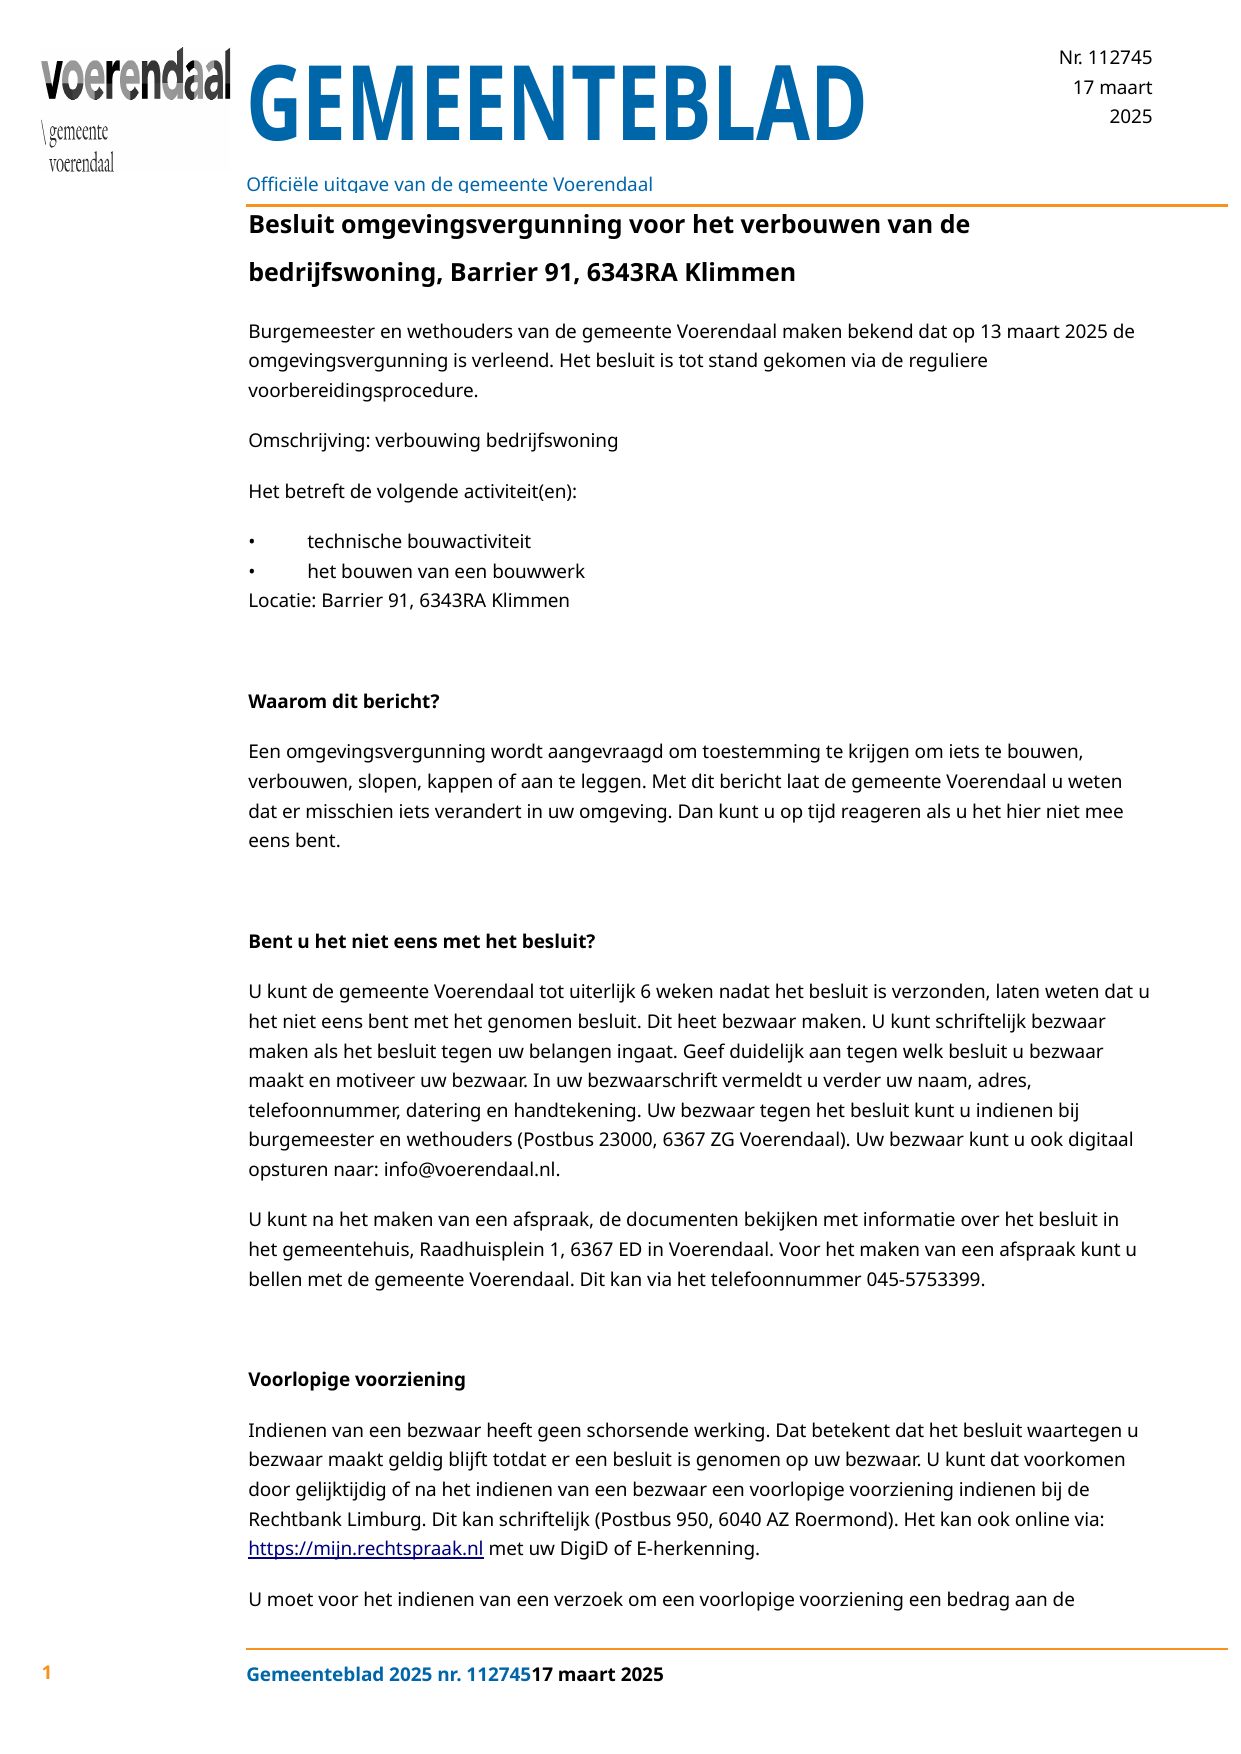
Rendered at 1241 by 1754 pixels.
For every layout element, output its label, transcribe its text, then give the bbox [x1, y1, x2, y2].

picture [41, 47, 231, 172]
text U kunt na het maken van een afspraak, de documenten bekijken met informatie over het besluit in het gemeentehuis, Raadhuisplein 1, 6367 ED in Voerendaal. Voor het maken van een afspraak kunt u bellen met de gemeente Voerendaal. Dit kan via het telefoonnummer 045-5753399. [248, 1207, 1152, 1292]
text Een omgevingsvergunning wordt aangevraagd om toestemming te krijgen om iets te bouwen, verbouwen, slopen, kappen of aan te leggen. Met dit bericht laat de gemeente Voerendaal u weten dat er misschien iets verandert in uw omgeving. Dan kunt u op tijd reageren als u het hier niet mee eens bent. [248, 739, 1152, 853]
text Omschrijving: verbouwing bedrijfswoning [248, 427, 1152, 453]
text Voorlopige voorziening [248, 1367, 1152, 1392]
list het bouwen van een bouwwerk [248, 558, 1152, 584]
text Het betreft de volgende activiteit(en): [248, 478, 1152, 504]
text Waarom dit bericht? [248, 688, 1152, 714]
text U kunt de gemeente Voerendaal tot uiterlijk 6 weken nadat het besluit is verzonden, laten weten dat u het niet eens bent met het genomen besluit. Dit heet bezwaar maken. U kunt schriftelijk bezwaar maken als het besluit tegen uw belangen ingaat. Geef duidelijk aan tegen welk besluit u bezwaar maakt en motiveer uw bezwaar. In uw bezwaarschrift vermeldt u verder uw naam, adres, telefoonnummer, datering en handtekening. Uw bezwaar tegen het besluit kunt u indienen bij burgemeester en wethouders (Postbus 23000, 6367 ZG Voerendaal). Uw bezwaar kunt u ook digitaal opsturen naar: info@voerendaal.nl. [248, 979, 1152, 1182]
list technische bouwactiviteit [248, 528, 1152, 554]
text Burgemeester en wethouders van de gemeente Voerendaal maken bekend dat op 13 maart 2025 de omgevingsvergunning is verleend. Het besluit is tot stand gekomen via de reguliere voorbereidingsprocedure. [248, 318, 1152, 403]
text Besluit omgevingsvergunning voor het verbouwen van de bedrijfswoning, Barrier 91, 6343RA Klimmen [248, 207, 1152, 288]
text Bent u het niet eens met het besluit? [248, 928, 1152, 954]
text U moet voor het indienen van een verzoek om een voorlopige voorziening een bedrag aan de [248, 1586, 1152, 1612]
text Indienen van een bezwaar heeft geen schorsende werking. Dat betekent dat het besluit waartegen u bezwaar maakt geldig blijft totdat er een besluit is genomen op uw bezwaar. U kunt dat voorkomen door gelijktijdig of na het indienen van een bezwaar een voorlopige voorziening indienen bij de Rechtbank Limburg. Dit kan schriftelijk (Postbus 950, 6040 AZ Roermond). Het kan ook online via: https://mijn.rechtspraak.nl met uw DigiD of E-herkenning. [248, 1417, 1152, 1561]
text Locatie: Barrier 91, 6343RA Klimmen [248, 587, 1152, 613]
